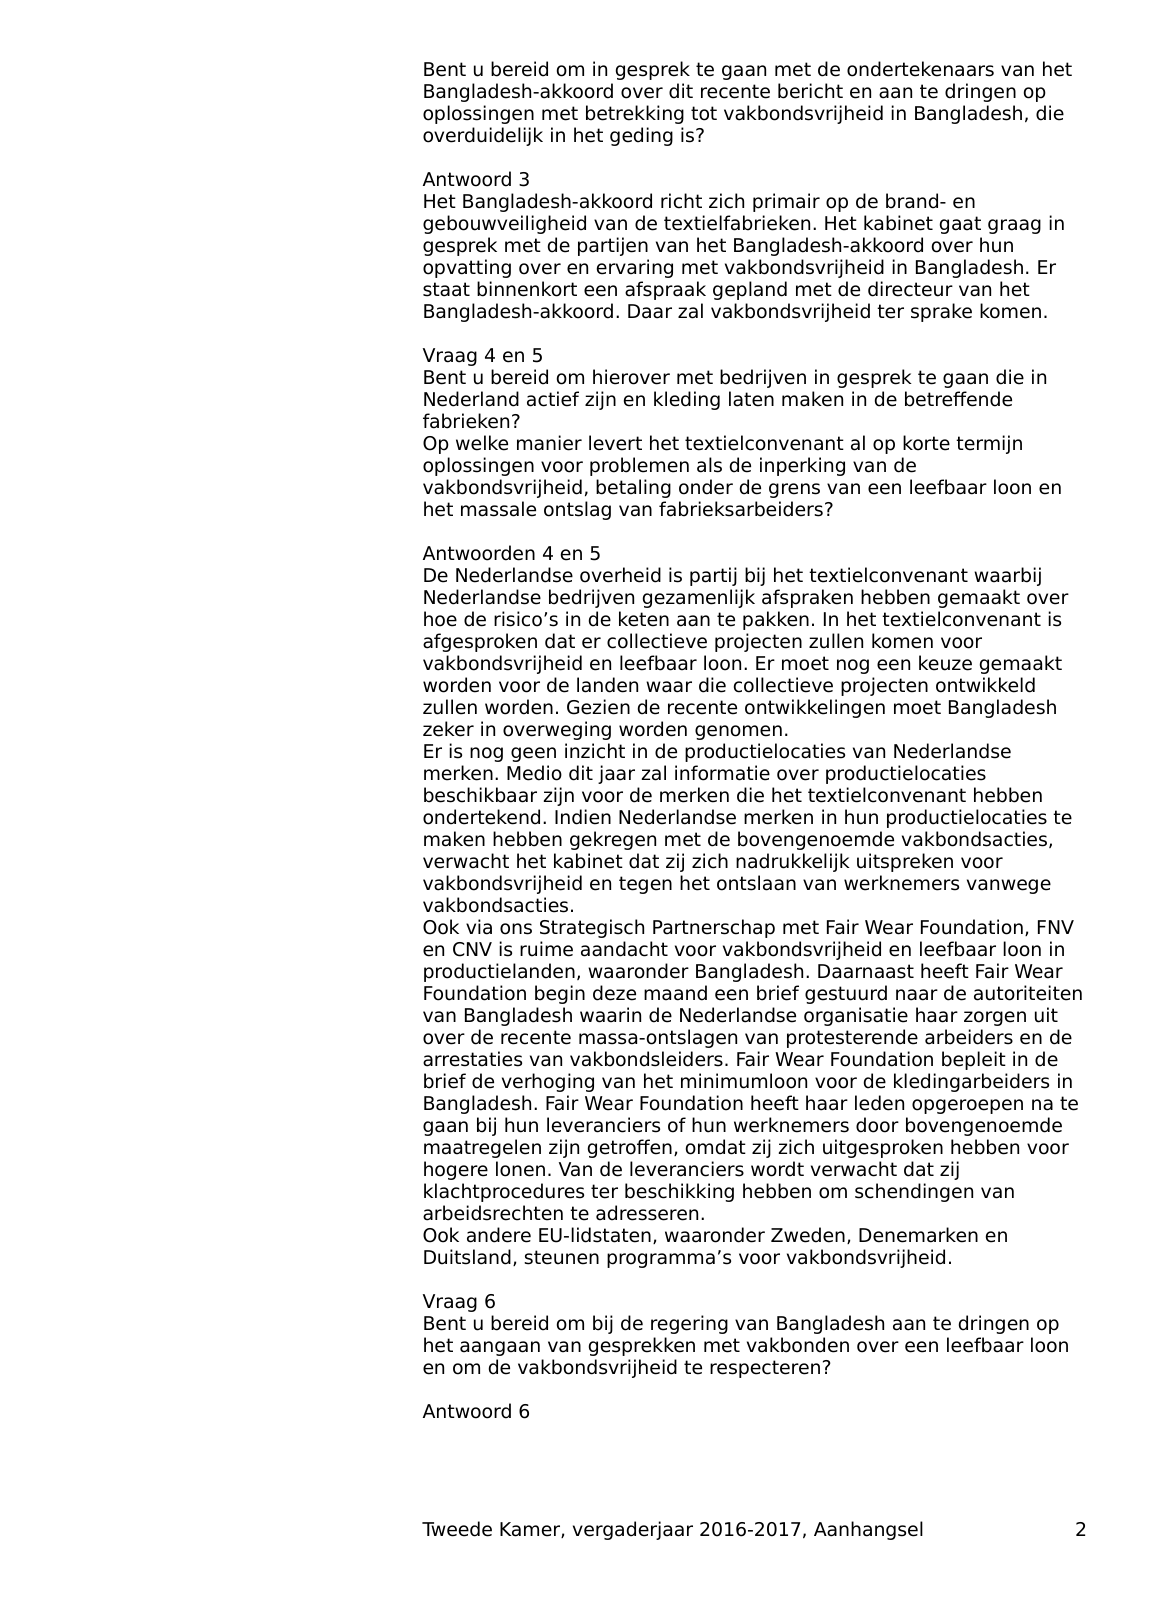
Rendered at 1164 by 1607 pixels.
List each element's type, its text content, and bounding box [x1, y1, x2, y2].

text Vraag 4 en 5 [422, 345, 1087, 367]
text Ook andere EU-lidstaten, waaronder Zweden, Denemarken en Duitsland, steunen programma’s voor vakbondsvrijheid. [422, 1224, 1087, 1268]
text Bent u bereid om in gesprek te gaan met de ondertekenaars van het Bangladesh-akkoord over dit recente bericht en aan te dringen op oplossingen met betrekking tot vakbondsvrijheid in Bangladesh, die overduidelijk in het geding is? [422, 59, 1087, 147]
text Er is nog geen inzicht in de productielocaties van Nederlandse merken. Medio dit jaar zal informatie over productielocaties beschikbaar zijn voor de merken die het textielconvenant hebben ondertekend. Indien Nederlandse merken in hun productielocaties te maken hebben gekregen met de bovengenoemde vakbondsacties, verwacht het kabinet dat zij zich nadrukkelijk uitspreken voor vakbondsvrijheid en tegen het ontslaan van werknemers vanwege vakbondsacties. [422, 741, 1087, 917]
text Het Bangladesh-akkoord richt zich primair op de brand- en gebouwveiligheid van de textielfabrieken. Het kabinet gaat graag in gesprek met de partijen van het Bangladesh-akkoord over hun opvatting over en ervaring met vakbondsvrijheid in Bangladesh. Er staat binnenkort een afspraak gepland met de directeur van het Bangladesh-akkoord. Daar zal vakbondsvrijheid ter sprake komen. [422, 191, 1087, 323]
text Op welke manier levert het textielconvenant al op korte termijn oplossingen voor problemen als de inperking van de vakbondsvrijheid, betaling onder de grens van een leefbaar loon en het massale ontslag van fabrieksarbeiders? [422, 433, 1087, 521]
text Antwoord 3 [422, 169, 1087, 191]
text Ook via ons Strategisch Partnerschap met Fair Wear Foundation, FNV en CNV is ruime aandacht voor vakbondsvrijheid en leefbaar loon in productielanden, waaronder Bangladesh. Daarnaast heeft Fair Wear Foundation begin deze maand een brief gestuurd naar de autoriteiten van Bangladesh waarin de Nederlandse organisatie haar zorgen uit over de recente massa-ontslagen van protesterende arbeiders en de arrestaties van vakbondsleiders. Fair Wear Foundation bepleit in de brief de verhoging van het minimumloon voor de kledingarbeiders in Bangladesh. Fair Wear Foundation heeft haar leden opgeroepen na te gaan bij hun leveranciers of hun werknemers door bovengenoemde maatregelen zijn getroffen, omdat zij zich uitgesproken hebben voor hogere lonen. Van de leveranciers wordt verwacht dat zij klachtprocedures ter beschikking hebben om schendingen van arbeidsrechten te adresseren. [422, 917, 1087, 1224]
text Bent u bereid om hierover met bedrijven in gesprek te gaan die in Nederland actief zijn en kleding laten maken in de betreffende fabrieken? [422, 367, 1087, 433]
text Vraag 6 [422, 1291, 1087, 1313]
text De Nederlandse overheid is partij bij het textielconvenant waarbij Nederlandse bedrijven gezamenlijk afspraken hebben gemaakt over hoe de risico’s in de keten aan te pakken. In het textielconvenant is afgesproken dat er collectieve projecten zullen komen voor vakbondsvrijheid en leefbaar loon. Er moet nog een keuze gemaakt worden voor de landen waar die collectieve projecten ontwikkeld zullen worden. Gezien de recente ontwikkelingen moet Bangladesh zeker in overweging worden genomen. [422, 565, 1087, 741]
text Antwoorden 4 en 5 [422, 543, 1087, 565]
text Antwoord 6 [422, 1401, 1087, 1423]
text Bent u bereid om bij de regering van Bangladesh aan te dringen op het aangaan van gesprekken met vakbonden over een leefbaar loon en om de vakbondsvrijheid te respecteren? [422, 1313, 1087, 1379]
